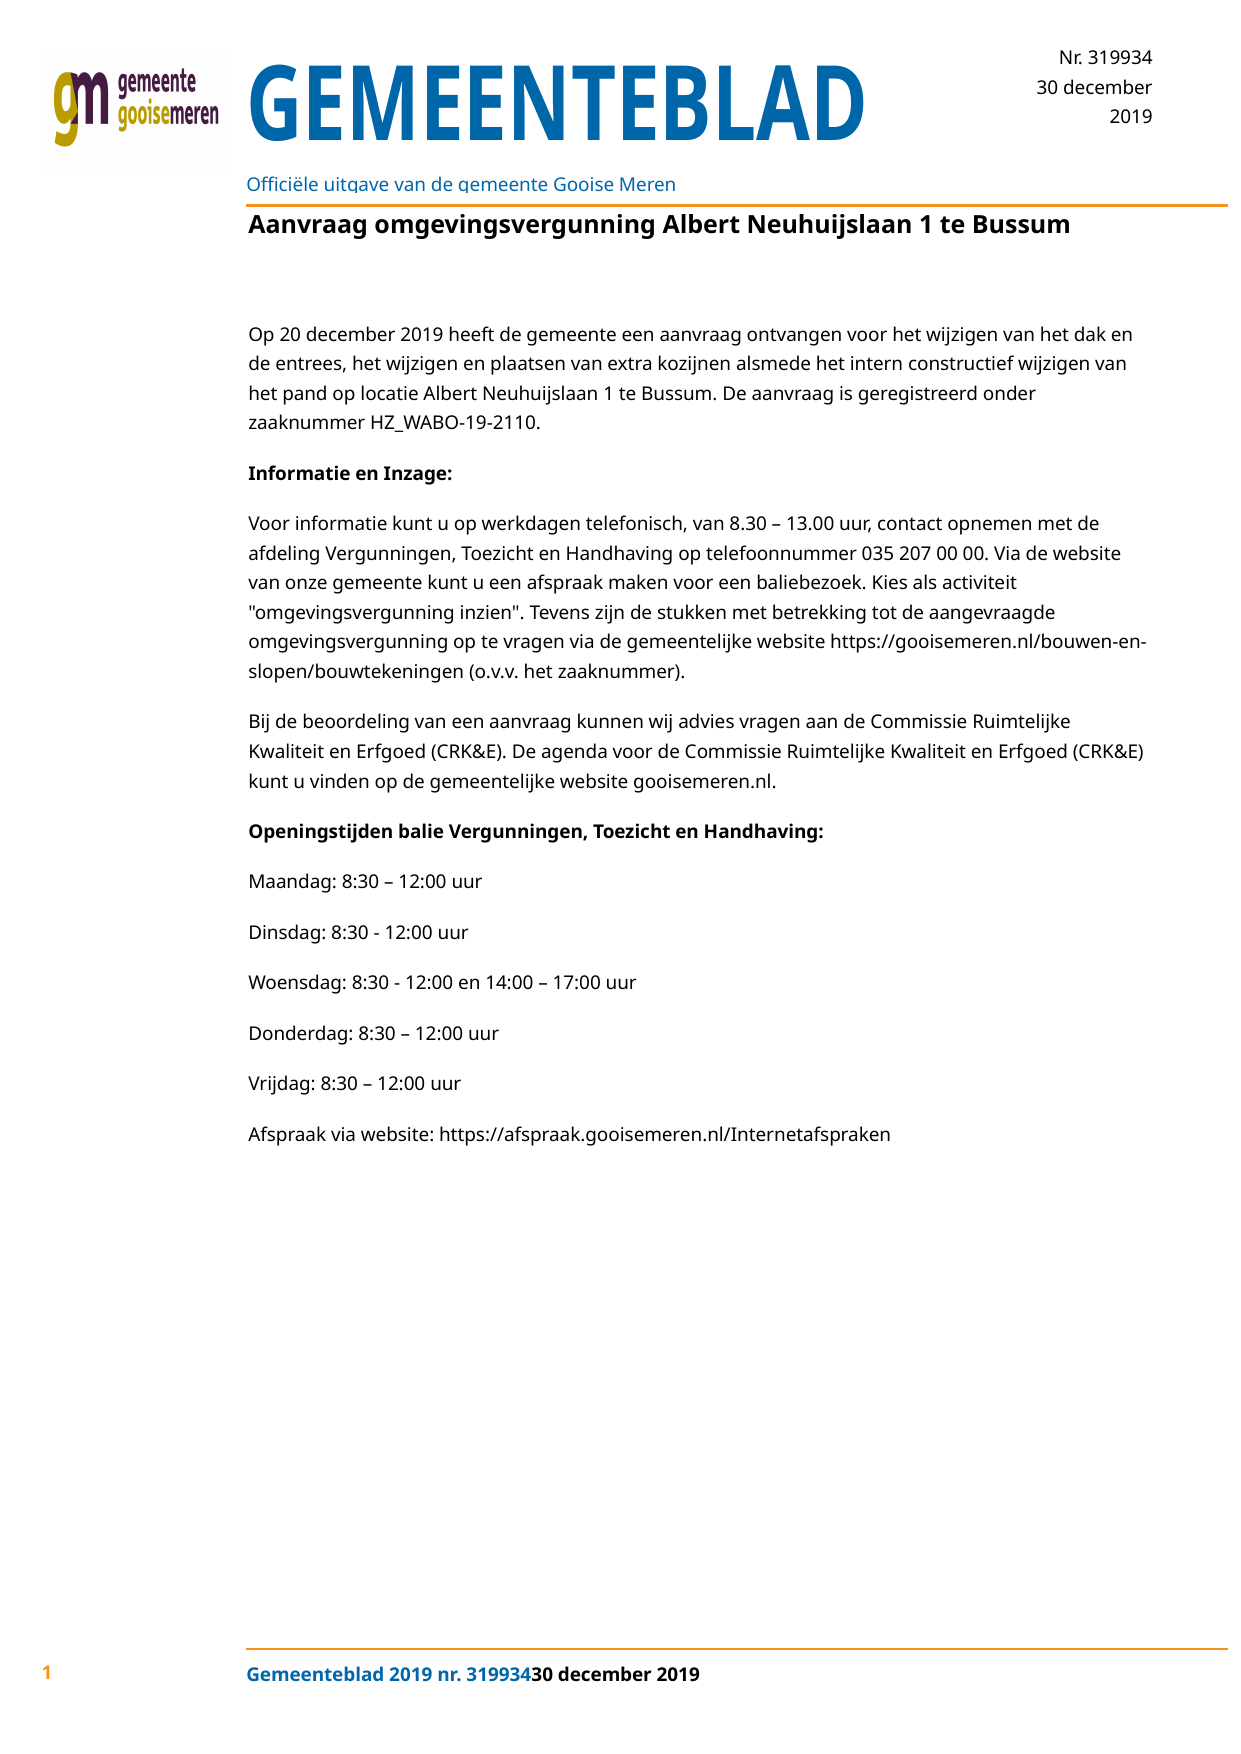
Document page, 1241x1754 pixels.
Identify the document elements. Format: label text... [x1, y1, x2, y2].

text Voor informatie kunt u op werkdagen telefonisch, van 8.30 – 13.00 uur, contact opnemen met de afdeling Vergunningen, Toezicht en Handhaving op telefoonnummer 035 207 00 00. Via de website van onze gemeente kunt u een afspraak maken voor een baliebezoek. Kies als activiteit "omgevingsvergunning inzien". Tevens zijn de stukken met betrekking tot de aangevraagde omgevingsvergunning op te vragen via de gemeentelijke website https://gooisemeren.nl/bouwen-en-slopen/bouwtekeningen (o.v.v. het zaaknummer). [248, 510, 1152, 684]
text Op 20 december 2019 heeft de gemeente een aanvraag ontvangen voor het wijzigen van het dak en de entrees, het wijzigen en plaatsen van extra kozijnen alsmede het intern constructief wijzigen van het pand op locatie Albert Neuhuijslaan 1 te Bussum. De aanvraag is geregistreerd onder zaaknummer HZ_WABO-19-2110. [248, 321, 1152, 435]
text Donderdag: 8:30 – 12:00 uur [248, 1020, 1152, 1046]
text Vrijdag: 8:30 – 12:00 uur [248, 1070, 1152, 1096]
text Openingstijden balie Vergunningen, Toezicht en Handhaving: [248, 818, 1152, 844]
text Bij de beoordeling van een aanvraag kunnen wij advies vragen aan de Commissie Ruimtelijke Kwaliteit en Erfgoed (CRK&E). De agenda voor de Commissie Ruimtelijke Kwaliteit en Erfgoed (CRK&E) kunt u vinden op de gemeentelijke website gooisemeren.nl. [248, 709, 1152, 793]
text Maandag: 8:30 – 12:00 uur [248, 869, 1152, 894]
text Afspraak via website: https://afspraak.gooisemeren.nl/Internetafspraken [248, 1121, 1152, 1146]
picture [41, 47, 231, 172]
text Informatie en Inzage: [248, 460, 1152, 486]
text Dinsdag: 8:30 - 12:00 uur [248, 919, 1152, 945]
text Aanvraag omgevingsvergunning Albert Neuhuijslaan 1 te Bussum [248, 207, 1152, 241]
text Woensdag: 8:30 - 12:00 en 14:00 – 17:00 uur [248, 969, 1152, 995]
